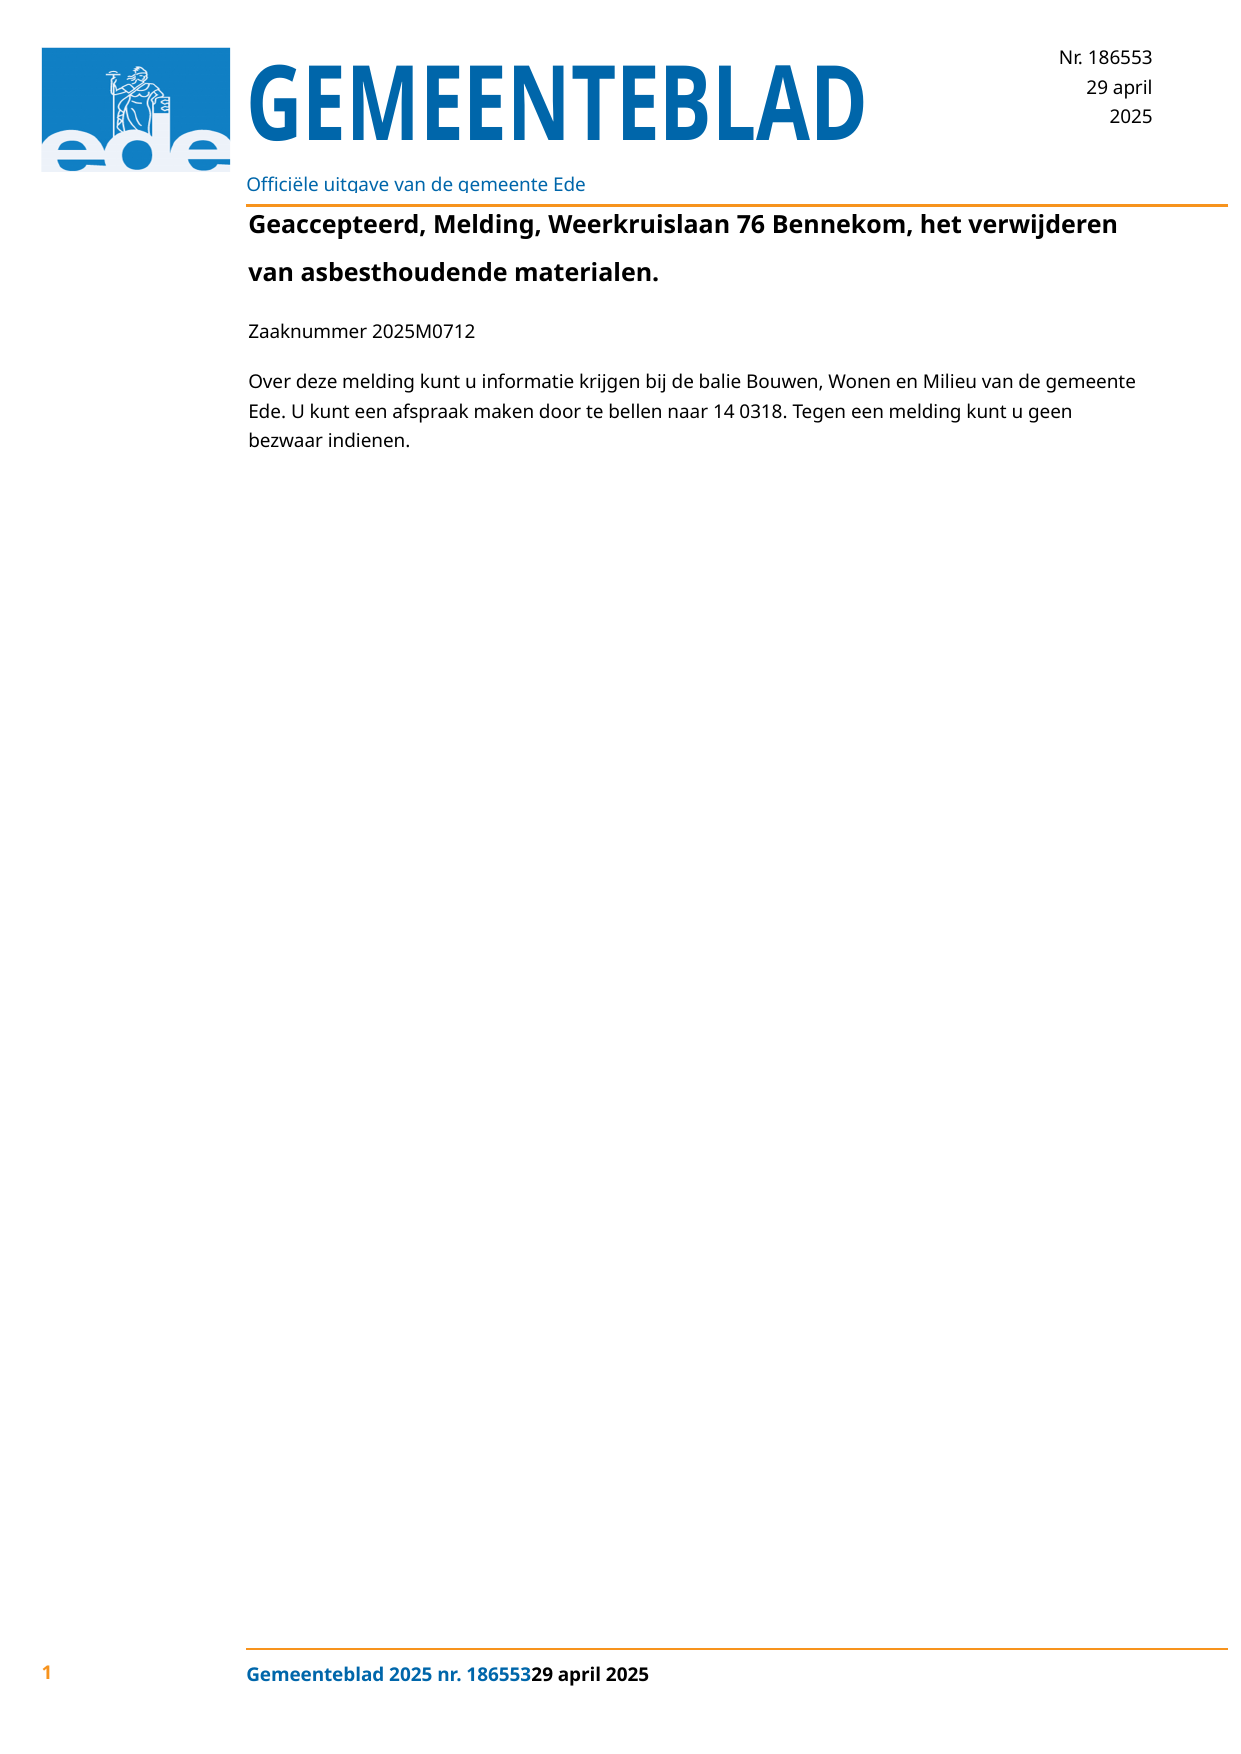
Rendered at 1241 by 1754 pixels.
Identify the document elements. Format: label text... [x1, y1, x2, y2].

text Geaccepteerd, Melding, Weerkruislaan 76 Bennekom, het verwijderen van asbesthoudende materialen. [248, 207, 1152, 288]
picture [41, 47, 231, 172]
text Zaaknummer 2025M0712 [248, 318, 1152, 344]
text Over deze melding kunt u informatie krijgen bij de balie Bouwen, Wonen en Milieu van de gemeente Ede. U kunt een afspraak maken door te bellen naar 14 0318. Tegen een melding kunt u geen bezwaar indienen. [248, 368, 1152, 453]
